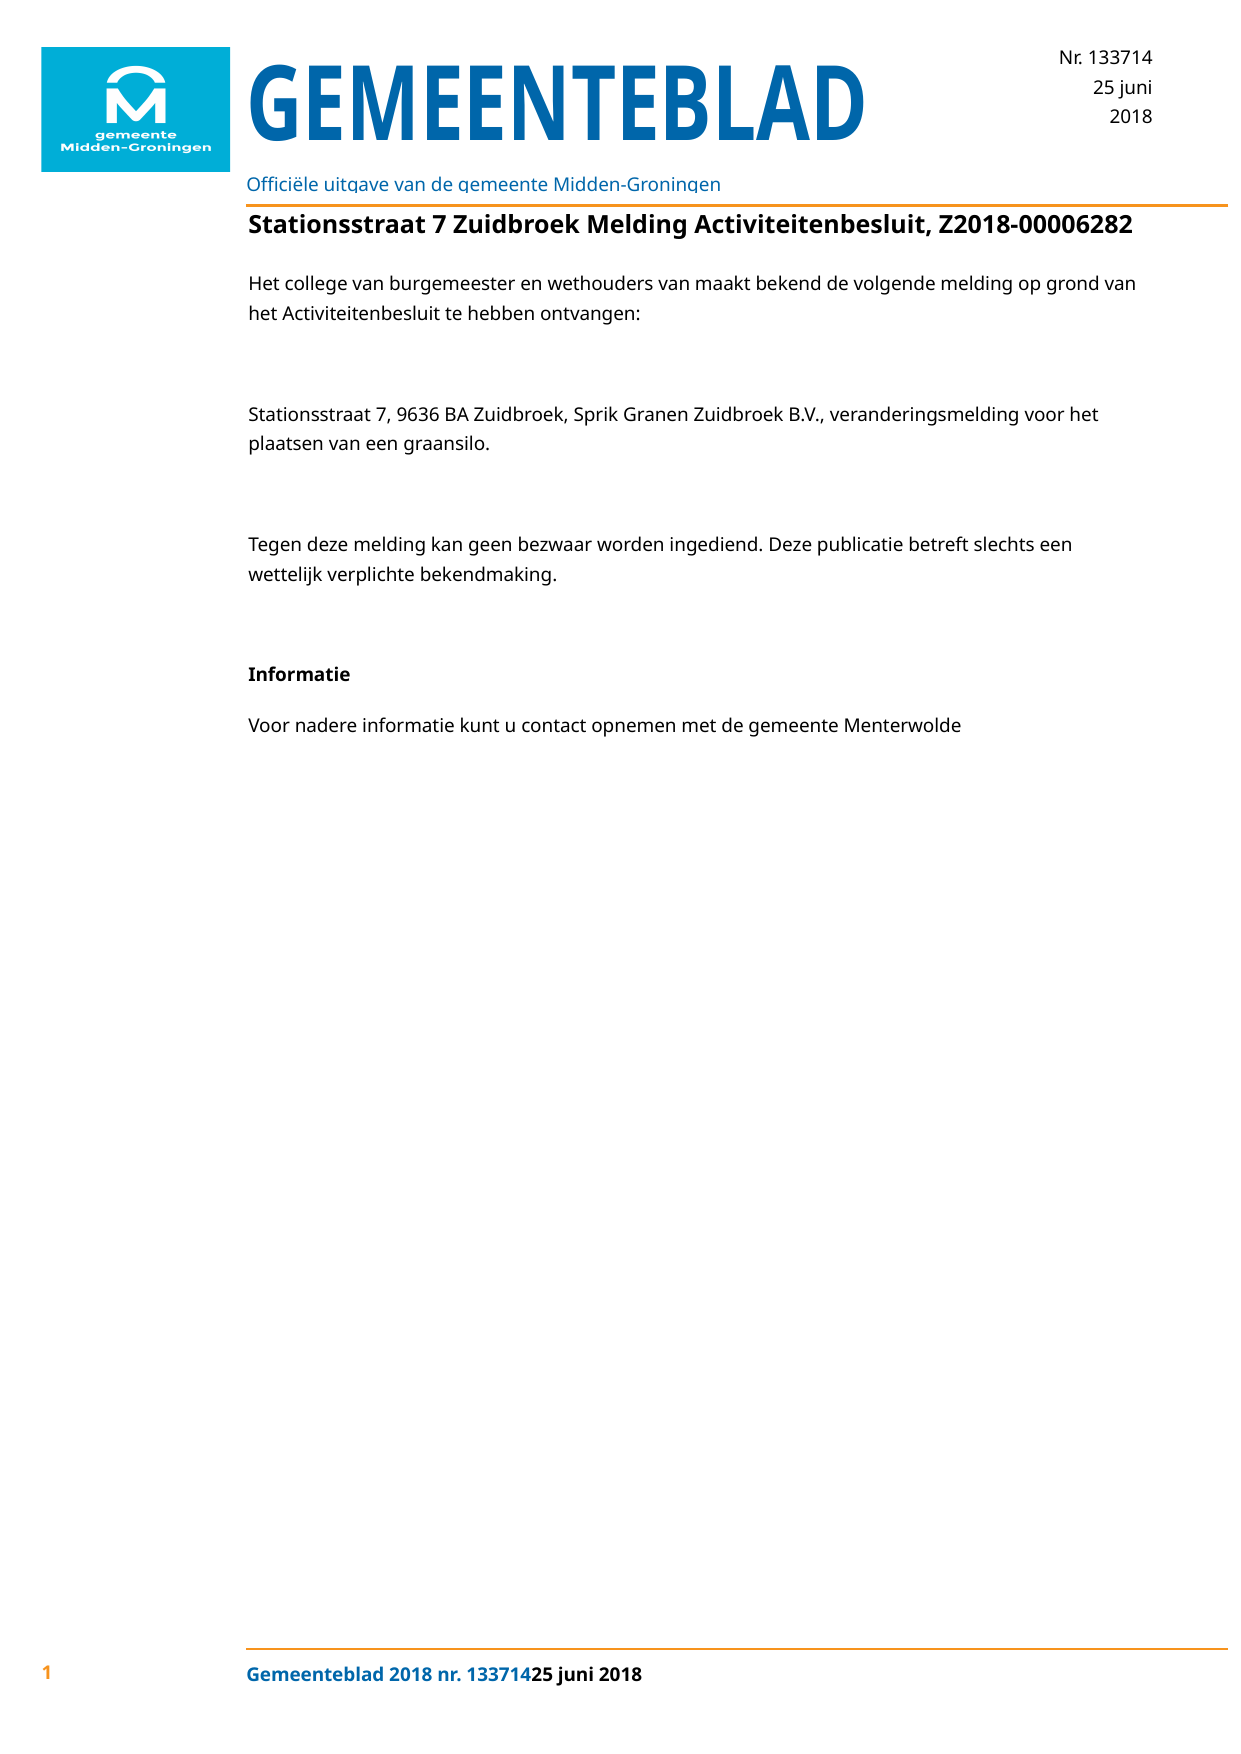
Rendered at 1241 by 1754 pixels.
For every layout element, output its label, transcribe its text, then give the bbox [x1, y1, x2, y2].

text Voor nadere informatie kunt u contact opnemen met de gemeente Menterwolde [248, 712, 1152, 738]
text Stationsstraat 7 Zuidbroek Melding Activiteitenbesluit, Z2018-00006282 [248, 207, 1152, 241]
picture [108, 66, 164, 82]
text Tegen deze melding kan geen bezwaar worden ingediend. Deze publicatie betreft slechts een wettelijk verplichte bekendmaking. [248, 531, 1152, 586]
text Informatie [248, 662, 1152, 687]
picture [107, 89, 165, 122]
text Stationsstraat 7, 9636 BA Zuidbroek, Sprik Granen Zuidbroek B.V., veranderingsmelding voor het plaatsen van een graansilo. [248, 401, 1152, 456]
picture [184, 146, 190, 153]
text Het college van burgemeester en wethouders van maakt bekend de volgende melding op grond van het Activiteitenbesluit te hebben ontvangen: [248, 270, 1152, 326]
